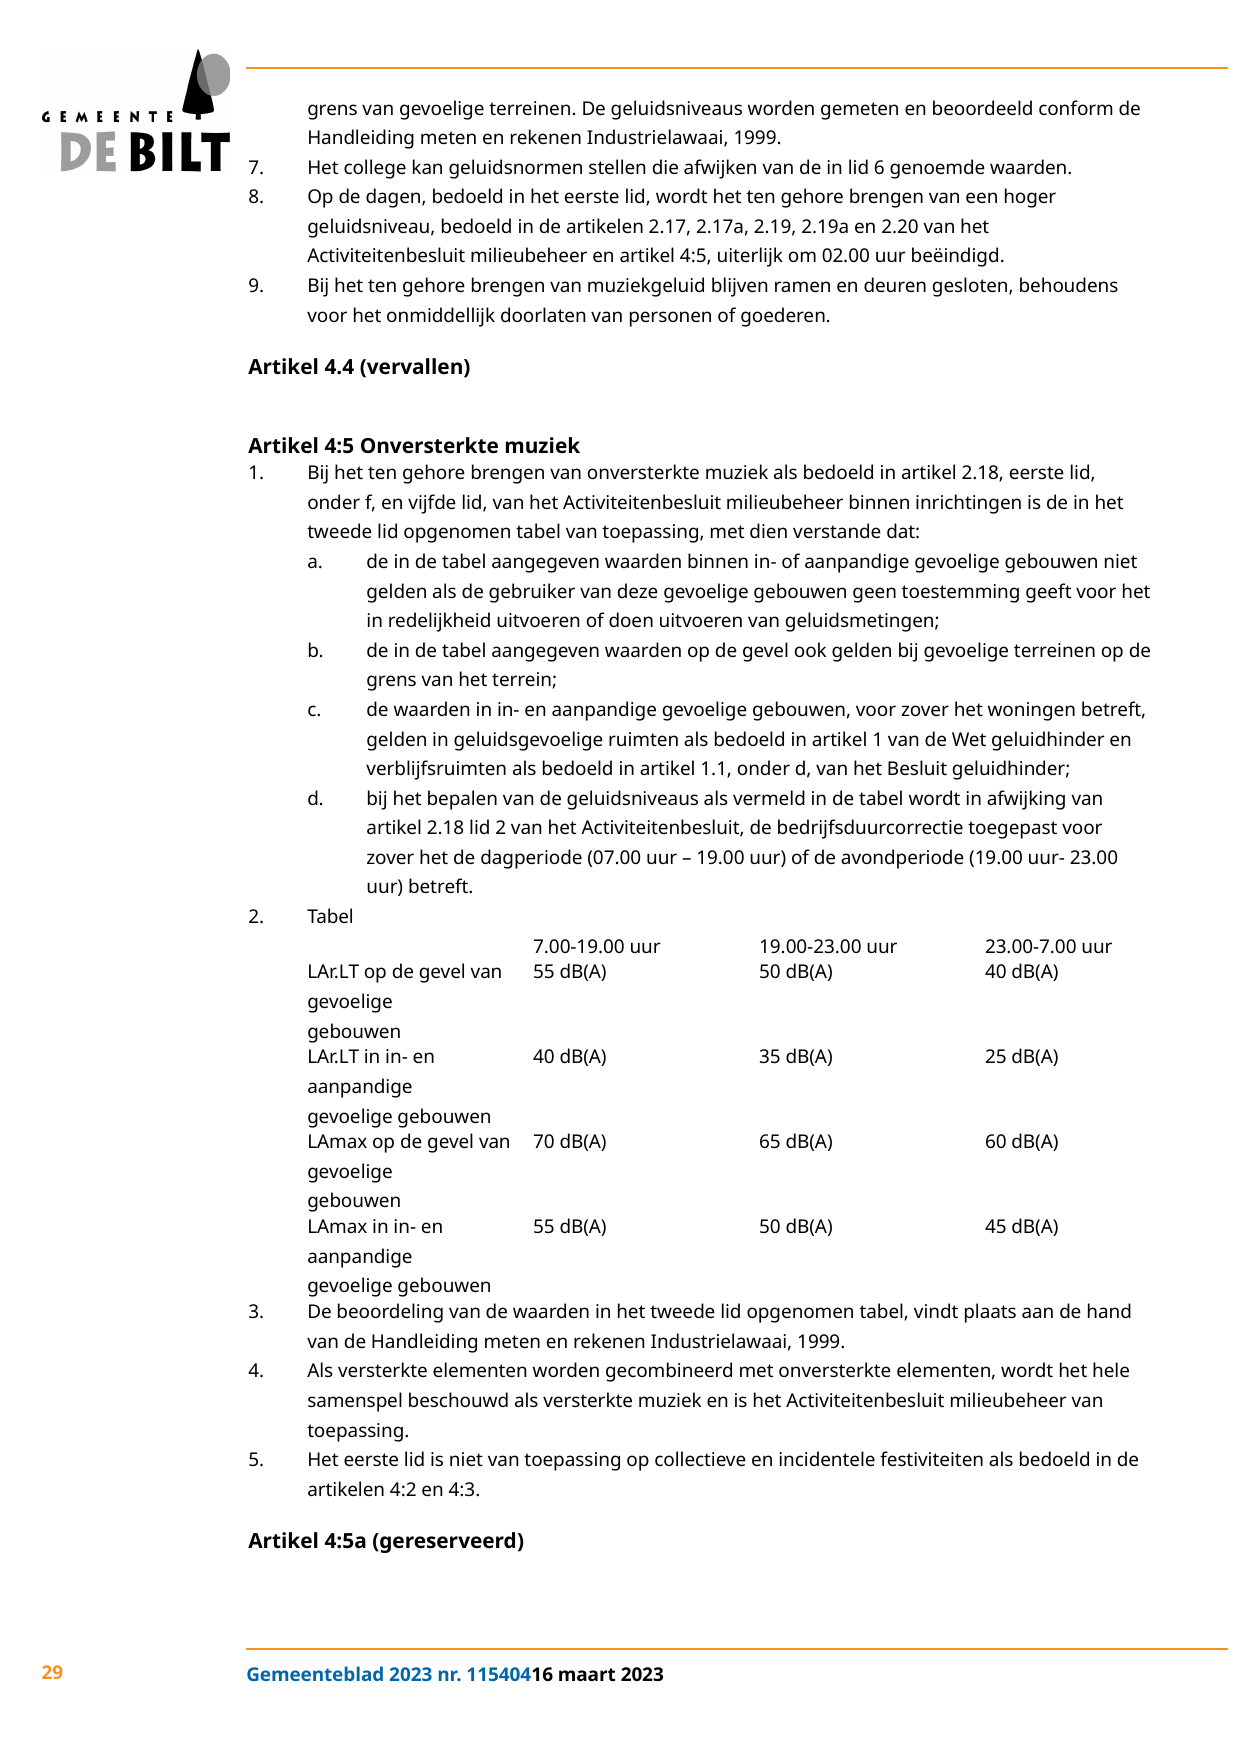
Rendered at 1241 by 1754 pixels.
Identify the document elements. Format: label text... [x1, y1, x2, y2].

list de in de tabel aangegeven waarden op de gevel ook gelden bij gevoelige terreinen op de grens van het terrein; [307, 637, 1152, 692]
table_cell 25 dB(A) [985, 1044, 1211, 1128]
list de waarden in in- en aanpandige gevoelige gebouwen, voor zover het woningen betreft, gelden in geluidsgevoelige ruimten als bedoeld in artikel 1 van de Wet geluidhinder en verblijfsruimten als bedoeld in artikel 1.1, onder d, van het Besluit geluidhinder; [307, 696, 1152, 781]
list De beoordeling van de waarden in het tweede lid opgenomen tabel, vindt plaats aan de hand van de Handleiding meten en rekenen Industrielawaai, 1999. [248, 1298, 1152, 1354]
table_cell 60 dB(A) [985, 1129, 1211, 1213]
text Artikel 4.4 (vervallen) [248, 352, 1152, 381]
text Artikel 4:5a (gereserveerd) [248, 1526, 1152, 1555]
table_cell 40 dB(A) [533, 1044, 759, 1128]
list Bij het ten gehore brengen van muziekgeluid blijven ramen en deuren gesloten, behoudens voor het onmiddellijk doorlaten van personen of goederen. [248, 272, 1152, 328]
table_cell LAmax in in- en aanpandige gevoelige gebouwen [307, 1214, 533, 1298]
table_cell 40 dB(A) [985, 959, 1211, 1044]
table_cell 45 dB(A) [985, 1214, 1211, 1298]
table_cell 70 dB(A) [533, 1129, 759, 1213]
table_header [307, 933, 533, 959]
table_cell 50 dB(A) [759, 959, 985, 1044]
table_cell LAr.LT op de gevel van gevoelige gebouwen [307, 959, 533, 1044]
table_header 19.00-23.00 uur [759, 933, 985, 959]
text Artikel 4:5 Onversterkte muziek [248, 431, 1152, 459]
list Bij het ten gehore brengen van onversterkte muziek als bedoeld in artikel 2.18, eerste lid, onder f, en vijfde lid, van het Activiteitenbesluit milieubeheer binnen inrichtingen is de in het tweede lid opgenomen tabel van toepassing, met dien verstande dat: [248, 459, 1152, 544]
list Als versterkte elementen worden gecombineerd met onversterkte elementen, wordt het hele samenspel beschouwd als versterkte muziek en is het Activiteitenbesluit milieubeheer van toepassing. [248, 1358, 1152, 1442]
table_cell 65 dB(A) [759, 1129, 985, 1213]
table_cell 55 dB(A) [533, 1214, 759, 1298]
list bij het bepalen van de geluidsniveaus als vermeld in de tabel wordt in afwijking van artikel 2.18 lid 2 van het Activiteitenbesluit, de bedrijfsduurcorrectie toegepast voor zover het de dagperiode (07.00 uur – 19.00 uur) of de avondperiode (19.00 uur- 23.00 uur) betreft. [307, 785, 1152, 899]
list Het eerste lid is niet van toepassing op collectieve en incidentele festiviteiten als bedoeld in de artikelen 4:2 en 4:3. [248, 1446, 1152, 1502]
table_cell LAr.LT in in- en aanpandige gevoelige gebouwen [307, 1044, 533, 1128]
table_header 23.00-7.00 uur [985, 933, 1211, 959]
list grens van gevoelige terreinen. De geluidsniveaus worden gemeten en beoordeeld conform de Handleiding meten en rekenen Industrielawaai, 1999. [248, 95, 1152, 150]
table_cell LAmax op de gevel van gevoelige gebouwen [307, 1129, 533, 1213]
table_cell 35 dB(A) [759, 1044, 985, 1128]
table_header 7.00-19.00 uur [533, 933, 759, 959]
table_cell 55 dB(A) [533, 959, 759, 1044]
list Tabel [248, 903, 1152, 929]
table_cell 50 dB(A) [759, 1214, 985, 1298]
list Het college kan geluidsnormen stellen die afwijken van de in lid 6 genoemde waarden. [248, 154, 1152, 180]
list Op de dagen, bedoeld in het eerste lid, wordt het ten gehore brengen van een hoger geluidsniveau, bedoeld in de artikelen 2.17, 2.17a, 2.19, 2.19a en 2.20 van het Activiteitenbesluit milieubeheer en artikel 4:5, uiterlijk om 02.00 uur beëindigd. [248, 183, 1152, 268]
picture [41, 47, 231, 172]
list de in de tabel aangegeven waarden binnen in- of aanpandige gevoelige gebouwen niet gelden als de gebruiker van deze gevoelige gebouwen geen toestemming geeft voor het in redelijkheid uitvoeren of doen uitvoeren van geluidsmetingen; [307, 548, 1152, 633]
